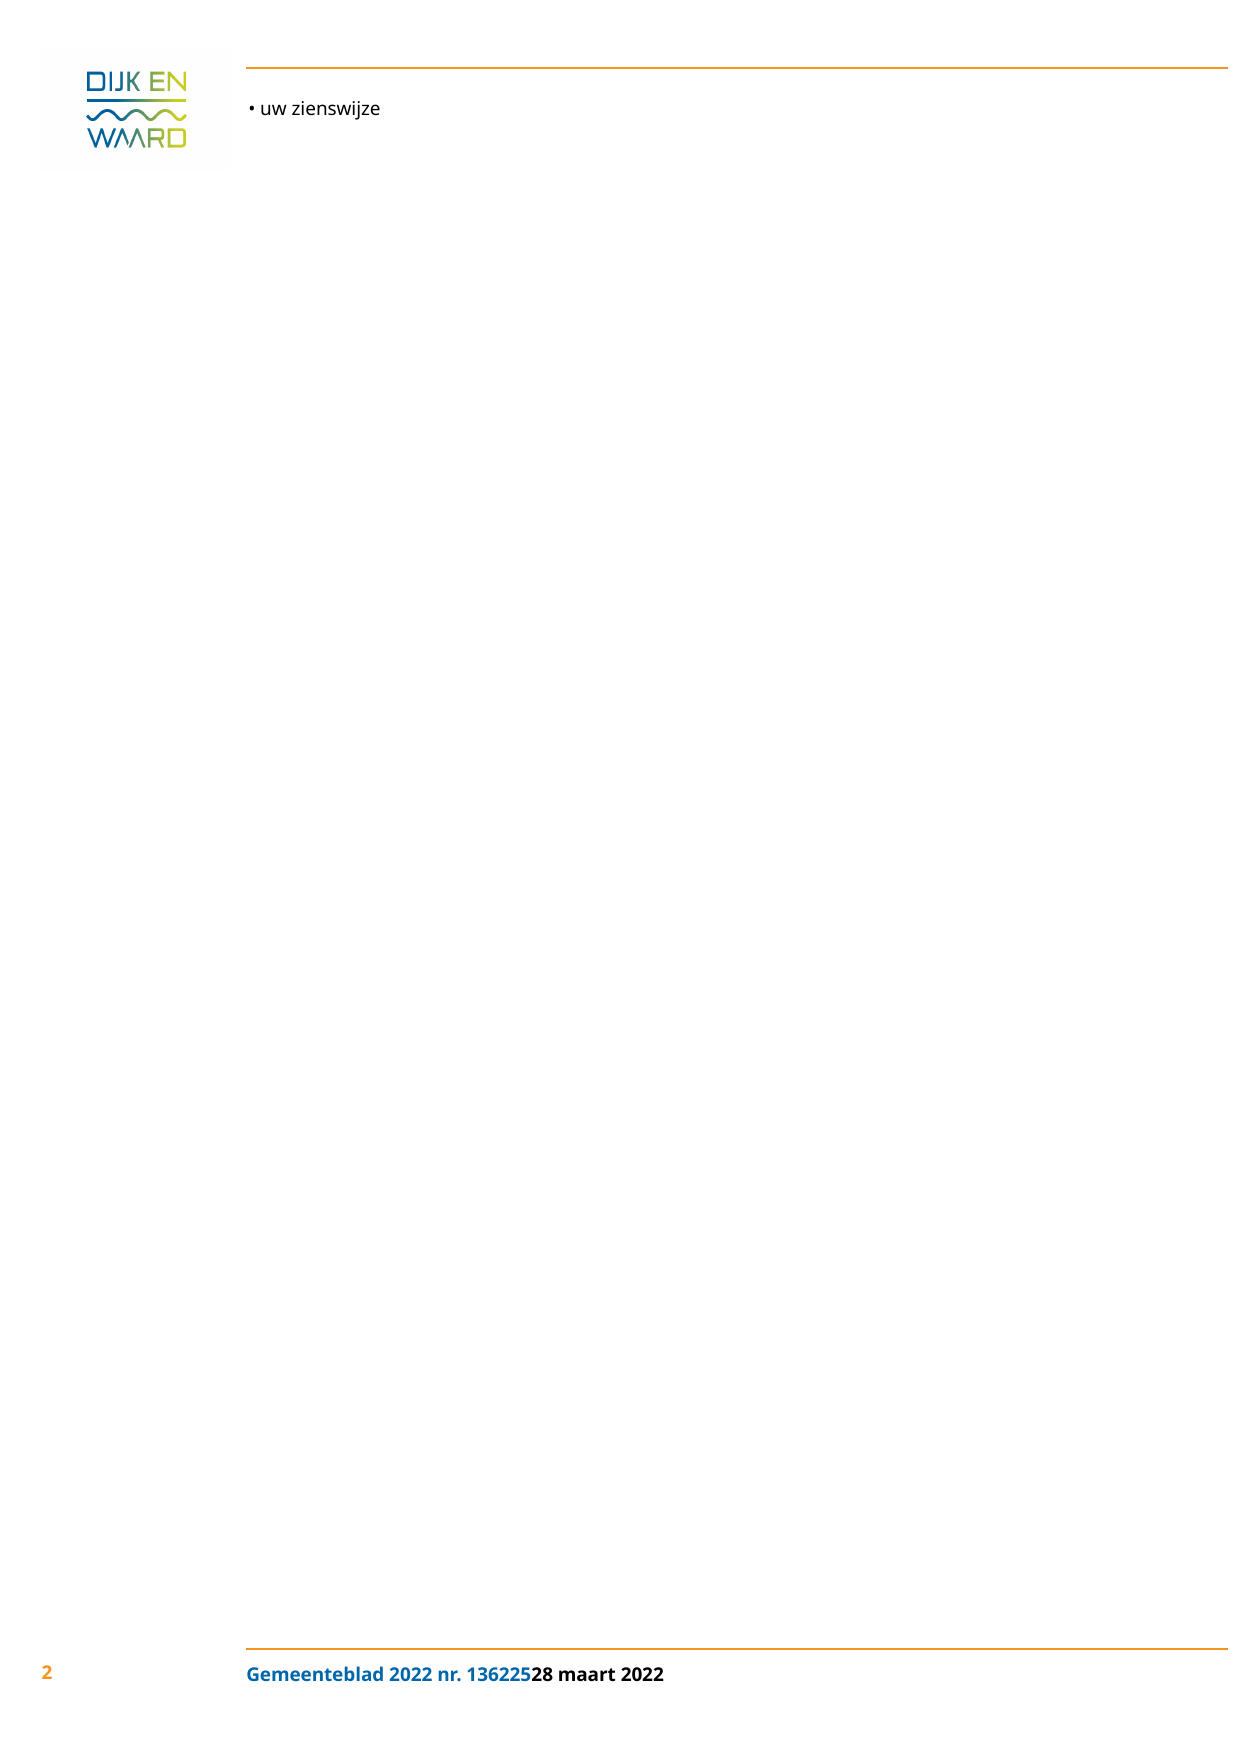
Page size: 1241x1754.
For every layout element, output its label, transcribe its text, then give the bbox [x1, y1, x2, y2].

text • uw zienswijze [248, 95, 1152, 121]
picture [41, 47, 231, 172]
